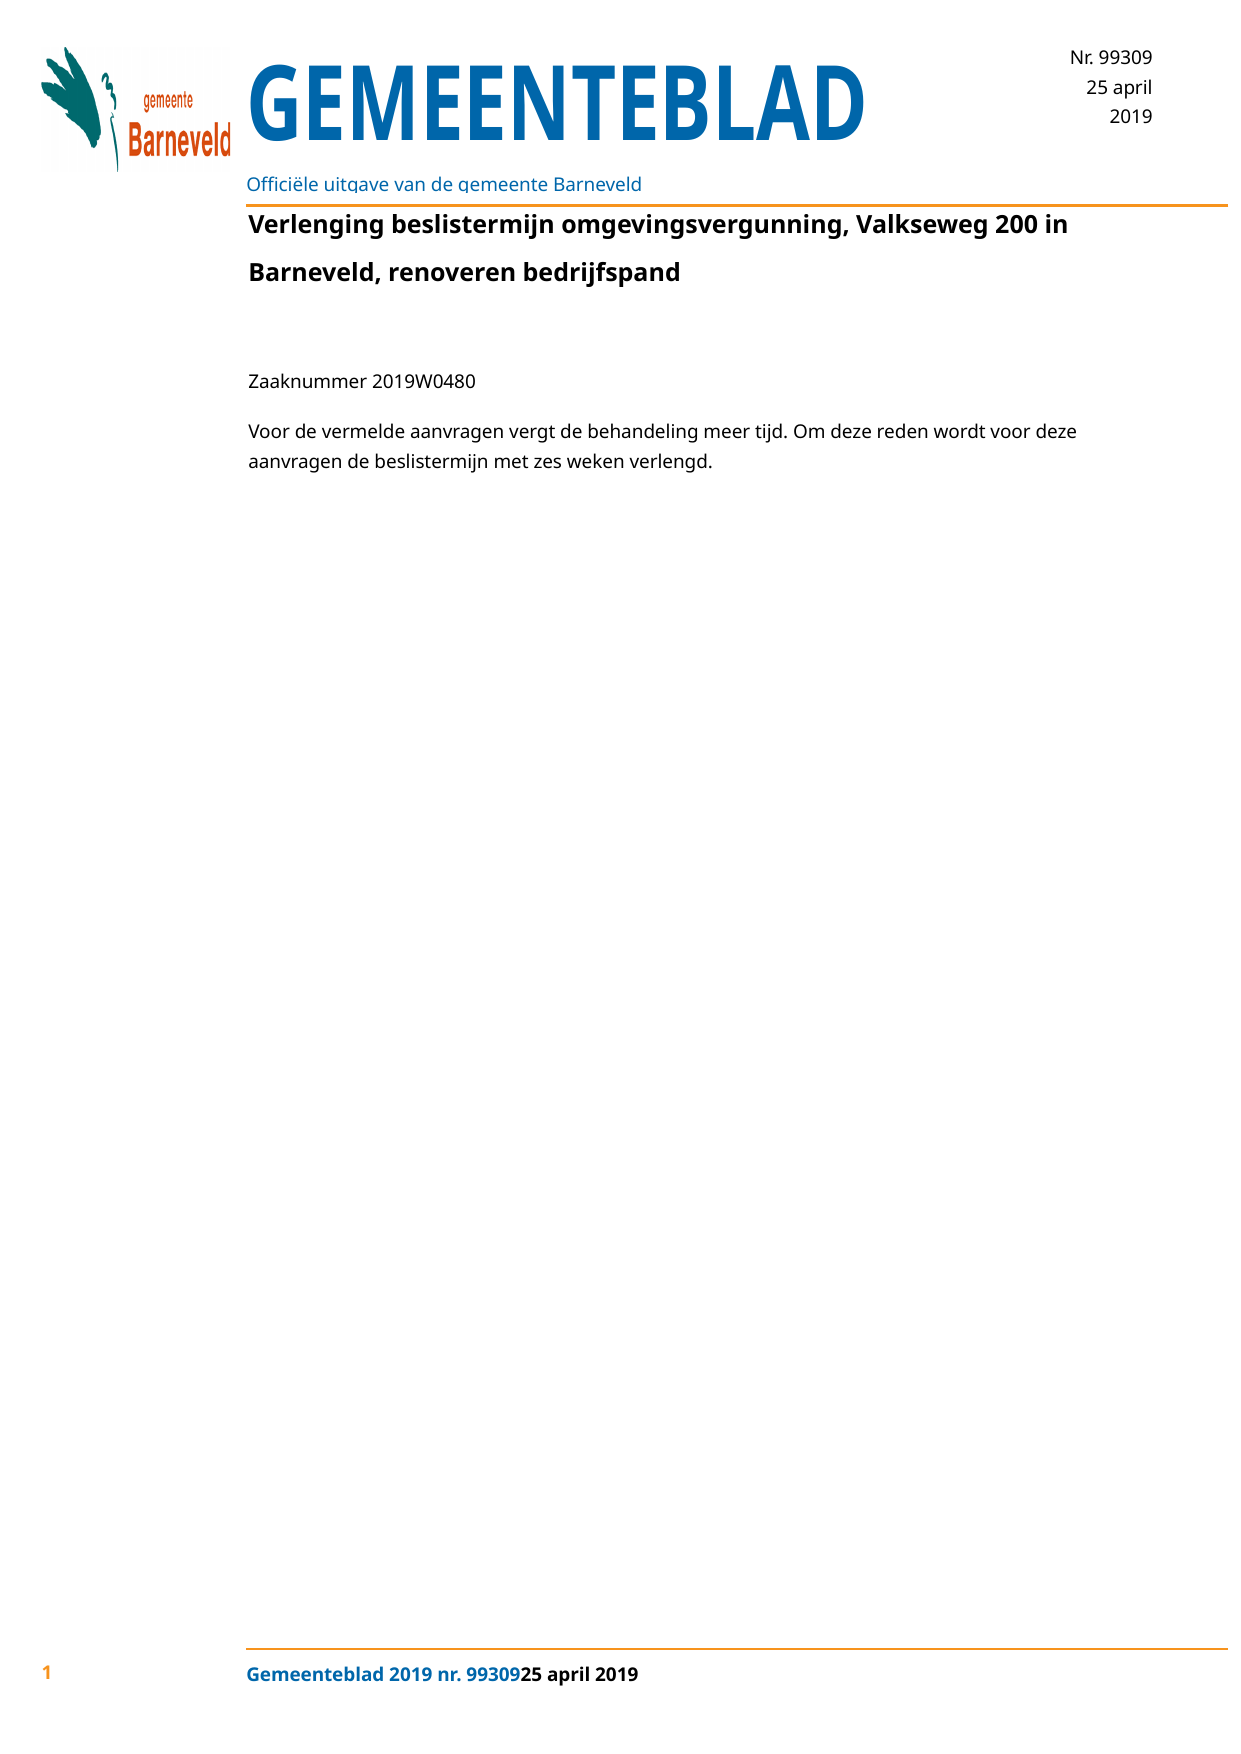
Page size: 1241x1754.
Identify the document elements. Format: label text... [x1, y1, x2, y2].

picture [41, 47, 231, 172]
text Verlenging beslistermijn omgevingsvergunning, Valkseweg 200 in Barneveld, renoveren bedrijfspand [248, 207, 1152, 288]
text Zaaknummer 2019W0480 [248, 368, 1152, 394]
text Voor de vermelde aanvragen vergt de behandeling meer tijd. Om deze reden wordt voor deze aanvragen de beslistermijn met zes weken verlengd. [248, 419, 1152, 474]
